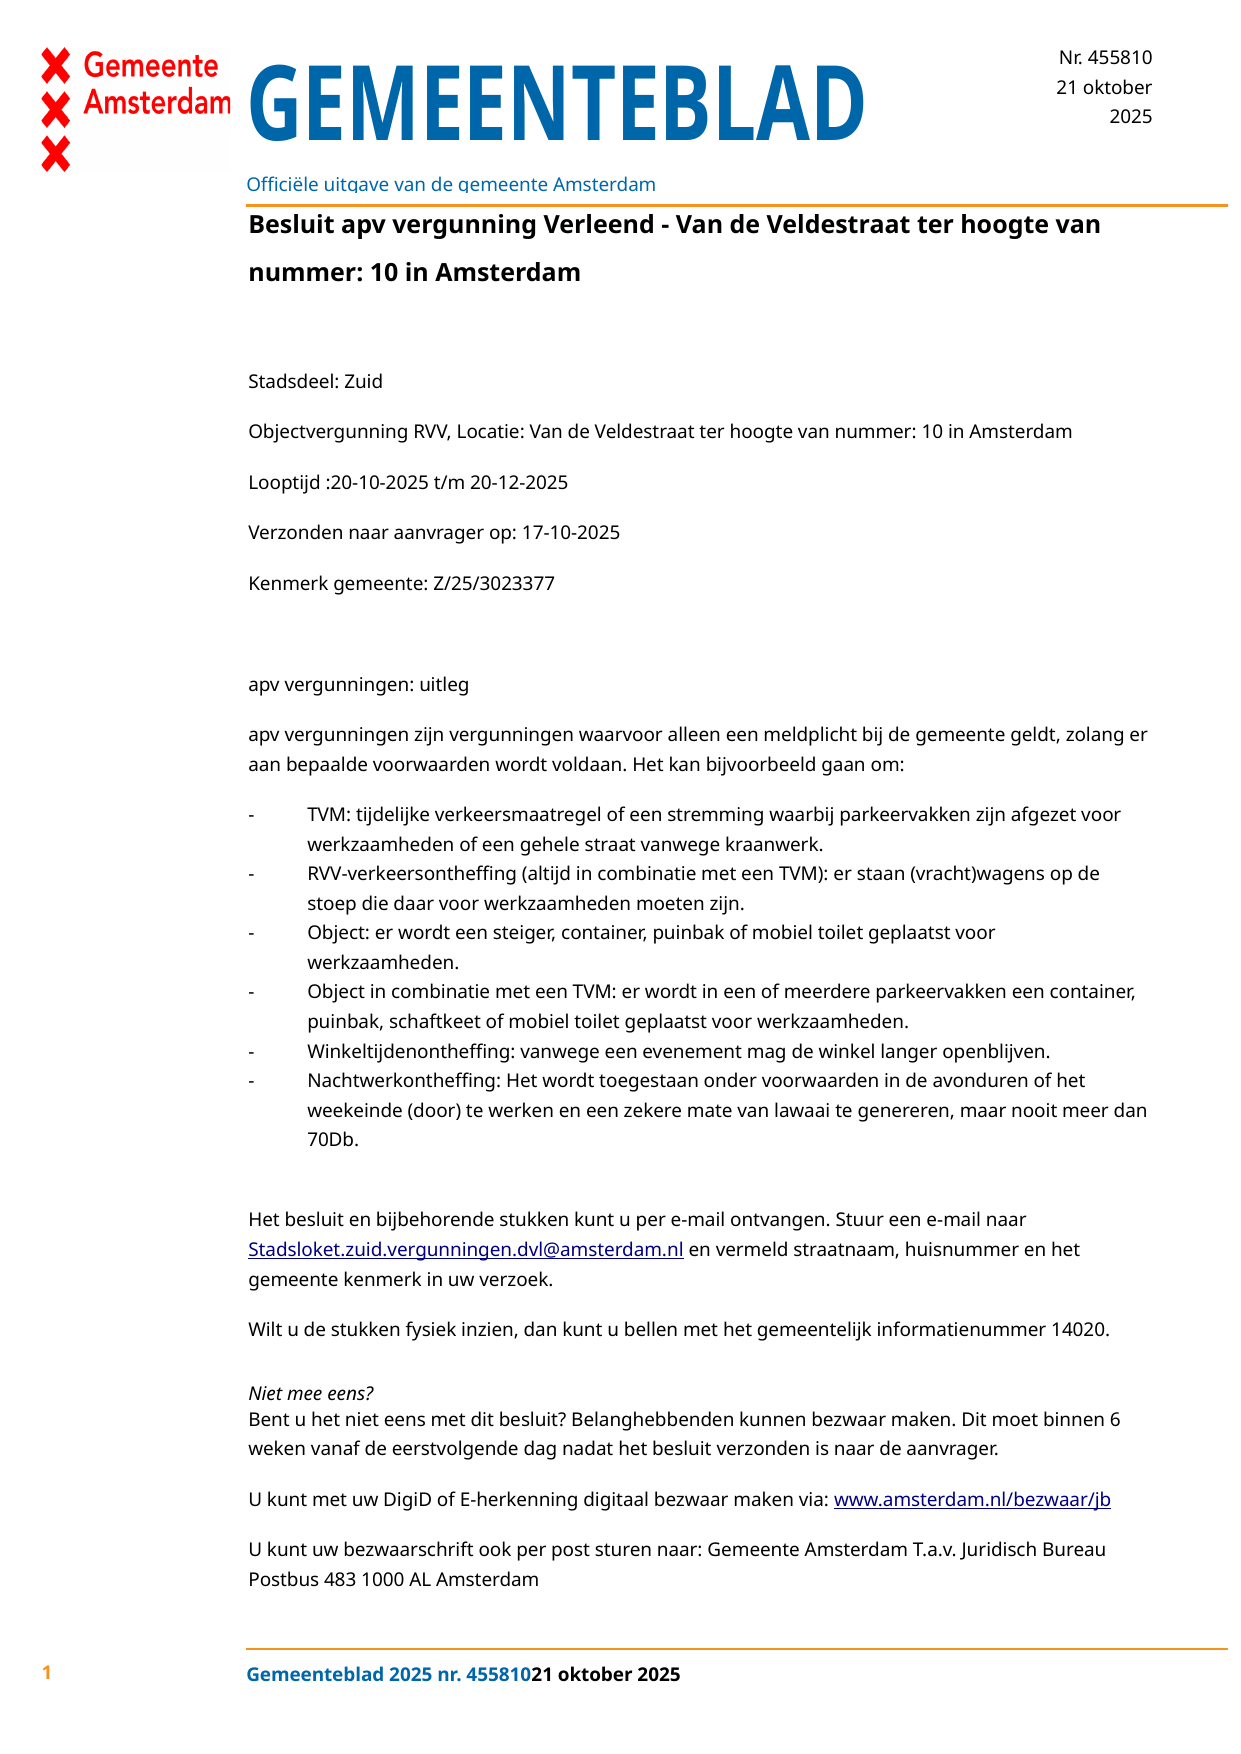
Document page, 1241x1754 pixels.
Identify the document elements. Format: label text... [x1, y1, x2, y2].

text Het besluit en bijbehorende stukken kunt u per e-mail ontvangen. Stuur een e-mail naar Stadsloket.zuid.vergunningen.dvl@amsterdam.nl en vermeld straatnaam, huisnummer en het gemeente kenmerk in uw verzoek. [248, 1207, 1152, 1292]
text Wilt u de stukken fysiek inzien, dan kunt u bellen met het gemeentelijk informatienummer 14020. [248, 1316, 1152, 1342]
list Winkeltijdenontheffing: vanwege een evenement mag de winkel langer openblijven. [248, 1038, 1152, 1064]
text Niet mee eens? [248, 1380, 1152, 1406]
text apv vergunningen zijn vergunningen waarvoor alleen een meldplicht bij de gemeente geldt, zolang er aan bepaalde voorwaarden wordt voldaan. Het kan bijvoorbeeld gaan om: [248, 721, 1152, 777]
text Looptijd :20-10-2025 t/m 20-12-2025 [248, 469, 1152, 495]
text Besluit apv vergunning Verleend - Van de Veldestraat ter hoogte van nummer: 10 in Amsterdam [248, 207, 1152, 288]
list Object in combinatie met een TVM: er wordt in een of meerdere parkeervakken een container, puinbak, schaftkeet of mobiel toilet geplaatst voor werkzaamheden. [248, 979, 1152, 1034]
list RVV-verkeersontheffing (altijd in combinatie met een TVM): er staan (vracht)wagens op de stoep die daar voor werkzaamheden moeten zijn. [248, 860, 1152, 916]
text Verzonden naar aanvrager op: 17-10-2025 [248, 519, 1152, 545]
text Kenmerk gemeente: Z/25/3023377 [248, 570, 1152, 596]
list Object: er wordt een steiger, container, puinbak of mobiel toilet geplaatst voor werkzaamheden. [248, 919, 1152, 975]
list TVM: tijdelijke verkeersmaatregel of een stremming waarbij parkeervakken zijn afgezet voor werkzaamheden of een gehele straat vanwege kraanwerk. [248, 801, 1152, 857]
picture [41, 47, 231, 172]
text Stadsdeel: Zuid [248, 368, 1152, 394]
text U kunt met uw DigiD of E-herkenning digitaal bezwaar maken via: www.amsterdam.nl/bezwaar/jb [248, 1486, 1152, 1512]
text Bent u het niet eens met dit besluit? Belanghebbenden kunnen bezwaar maken. Dit moet binnen 6 weken vanaf de eerstvolgende dag nadat het besluit verzonden is naar de aanvrager. [248, 1406, 1152, 1461]
text Objectvergunning RVV, Locatie: Van de Veldestraat ter hoogte van nummer: 10 in Amsterdam [248, 419, 1152, 444]
text apv vergunningen: uitleg [248, 671, 1152, 697]
text U kunt uw bezwaarschrift ook per post sturen naar: Gemeente Amsterdam T.a.v. Juridisch Bureau Postbus 483 1000 AL Amsterdam [248, 1536, 1152, 1592]
list Nachtwerkontheffing: Het wordt toegestaan onder voorwaarden in de avonduren of het weekeinde (door) te werken en een zekere mate van lawaai te genereren, maar nooit meer dan 70Db. [248, 1067, 1152, 1152]
